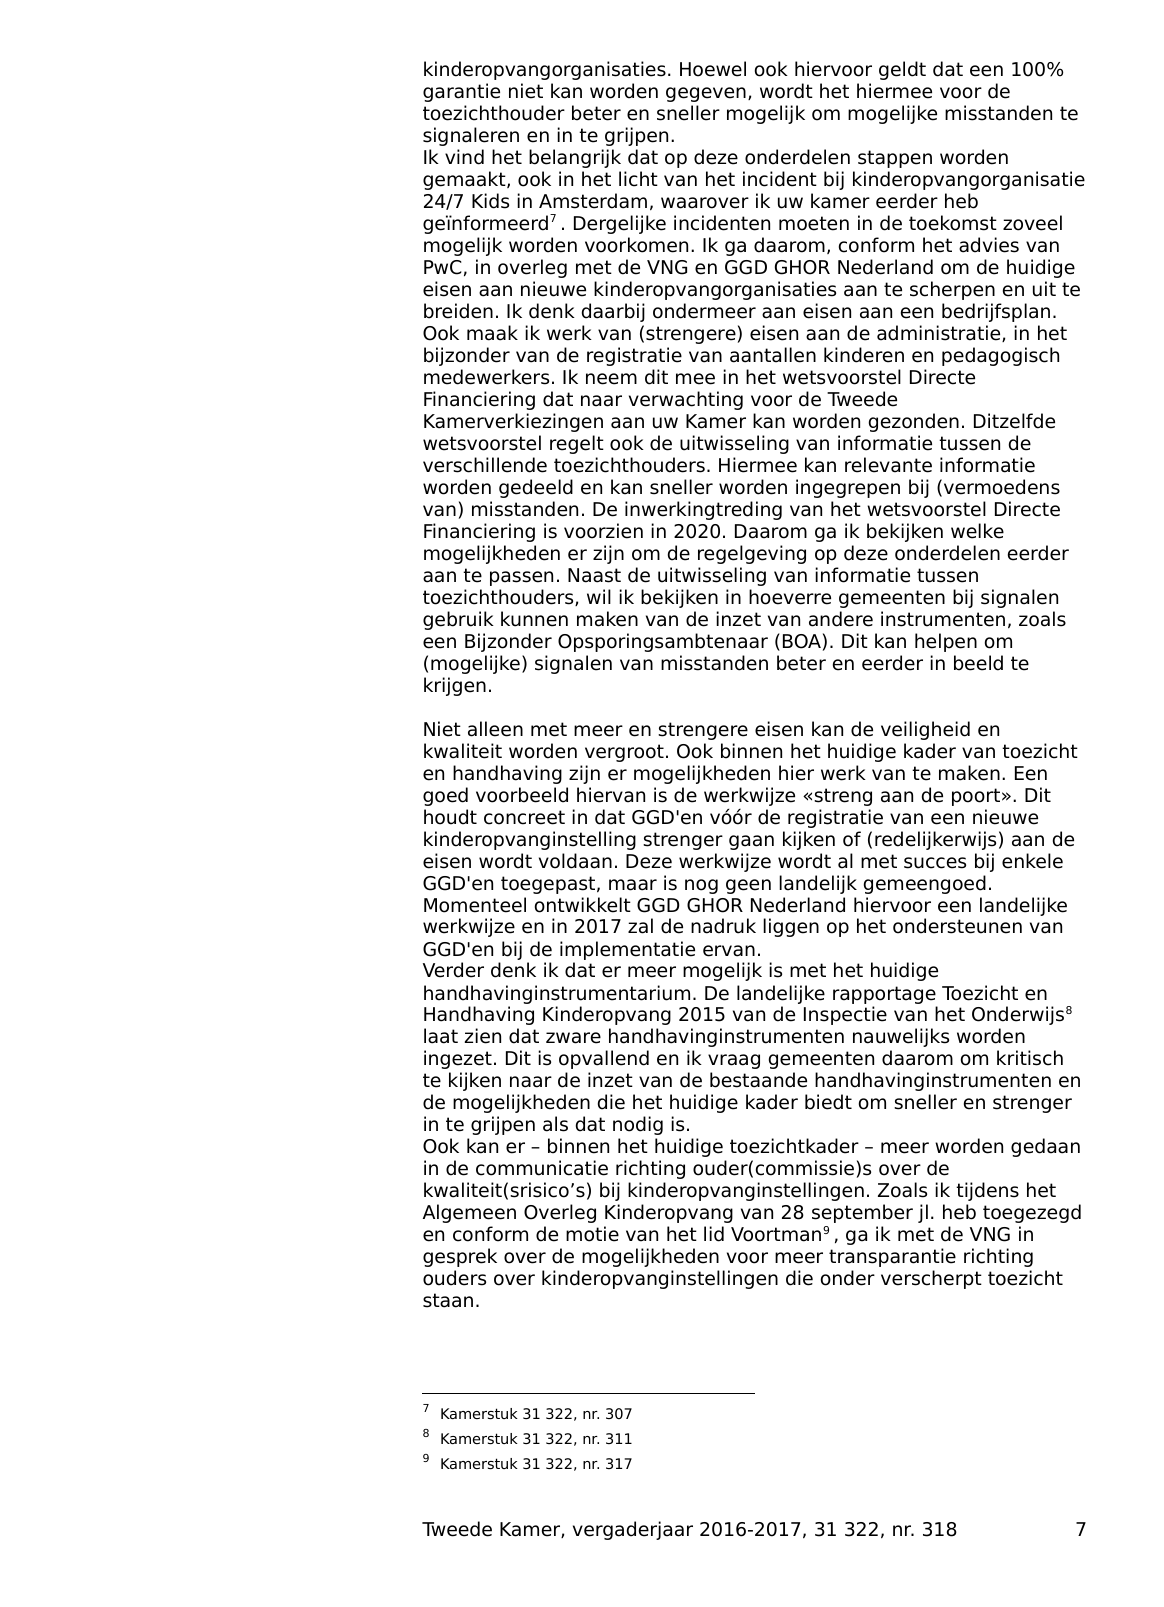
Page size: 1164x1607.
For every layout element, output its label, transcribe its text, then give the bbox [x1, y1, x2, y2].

text Kamerstuk 31 322, nr. 317 [422, 1452, 1087, 1474]
text Niet alleen met meer en strengere eisen kan de veiligheid en kwaliteit worden vergroot. Ook binnen het huidige kader van toezicht en handhaving zijn er mogelijkheden hier werk van te maken. Een goed voorbeeld hiervan is de werkwijze «streng aan de poort». Dit houdt concreet in dat GGD'en vóór de registratie van een nieuwe kinderopvanginstelling strenger gaan kijken of (redelijkerwijs) aan de eisen wordt voldaan. Deze werkwijze wordt al met succes bij enkele GGD'en toegepast, maar is nog geen landelijk gemeengoed. Momenteel ontwikkelt GGD GHOR Nederland hiervoor een landelijke werkwijze en in 2017 zal de nadruk liggen op het ondersteunen van GGD'en bij de implementatie ervan. [422, 719, 1087, 960]
text Ook kan er – binnen het huidige toezichtkader – meer worden gedaan in de communicatie richting ouder(commissie)s over de kwaliteit(srisico’s) bij kinderopvanginstellingen. Zoals ik tijdens het Algemeen Overleg Kinderopvang van 28 september jl. heb toegezegd en conform de motie van het lid Voortman, ga ik met de VNG in gesprek over de mogelijkheden voor meer transparantie richting ouders over kinderopvanginstellingen die onder verscherpt toezicht staan. [422, 1136, 1087, 1312]
text Ik vind het belangrijk dat op deze onderdelen stappen worden gemaakt, ook in het licht van het incident bij kinderopvangorganisatie 24/7 Kids in Amsterdam, waarover ik uw kamer eerder heb geïnformeerd. Dergelijke incidenten moeten in de toekomst zoveel mogelijk worden voorkomen. Ik ga daarom, conform het advies van PwC, in overleg met de VNG en GGD GHOR Nederland om de huidige eisen aan nieuwe kinderopvangorganisaties aan te scherpen en uit te breiden. Ik denk daarbij ondermeer aan eisen aan een bedrijfsplan. Ook maak ik werk van (strengere) eisen aan de administratie, in het bijzonder van de registratie van aantallen kinderen en pedagogisch medewerkers. Ik neem dit mee in het wetsvoorstel Directe Financiering dat naar verwachting voor de Tweede Kamerverkiezingen aan uw Kamer kan worden gezonden. Ditzelfde wetsvoorstel regelt ook de uitwisseling van informatie tussen de verschillende toezichthouders. Hiermee kan relevante informatie worden gedeeld en kan sneller worden ingegrepen bij (vermoedens van) misstanden. De inwerkingtreding van het wetsvoorstel Directe Financiering is voorzien in 2020. Daarom ga ik bekijken welke mogelijkheden er zijn om de regelgeving op deze onderdelen eerder aan te passen. Naast de uitwisseling van informatie tussen toezichthouders, wil ik bekijken in hoeverre gemeenten bij signalen gebruik kunnen maken van de inzet van andere instrumenten, zoals een Bijzonder Opsporingsambtenaar (BOA). Dit kan helpen om (mogelijke) signalen van misstanden beter en eerder in beeld te krijgen. [422, 147, 1087, 696]
text kinderopvangorganisaties. Hoewel ook hiervoor geldt dat een 100% garantie niet kan worden gegeven, wordt het hiermee voor de toezichthouder beter en sneller mogelijk om mogelijke misstanden te signaleren en in te grijpen. [422, 59, 1087, 147]
text Kamerstuk 31 322, nr. 307 [422, 1402, 1087, 1424]
text Verder denk ik dat er meer mogelijk is met het huidige handhavinginstrumentarium. De landelijke rapportage Toezicht en Handhaving Kinderopvang 2015 van de Inspectie van het Onderwijs laat zien dat zware handhavinginstrumenten nauwelijks worden ingezet. Dit is opvallend en ik vraag gemeenten daarom om kritisch te kijken naar de inzet van de bestaande handhavinginstrumenten en de mogelijkheden die het huidige kader biedt om sneller en strenger in te grijpen als dat nodig is. [422, 960, 1087, 1136]
text Kamerstuk 31 322, nr. 311 [422, 1427, 1087, 1449]
